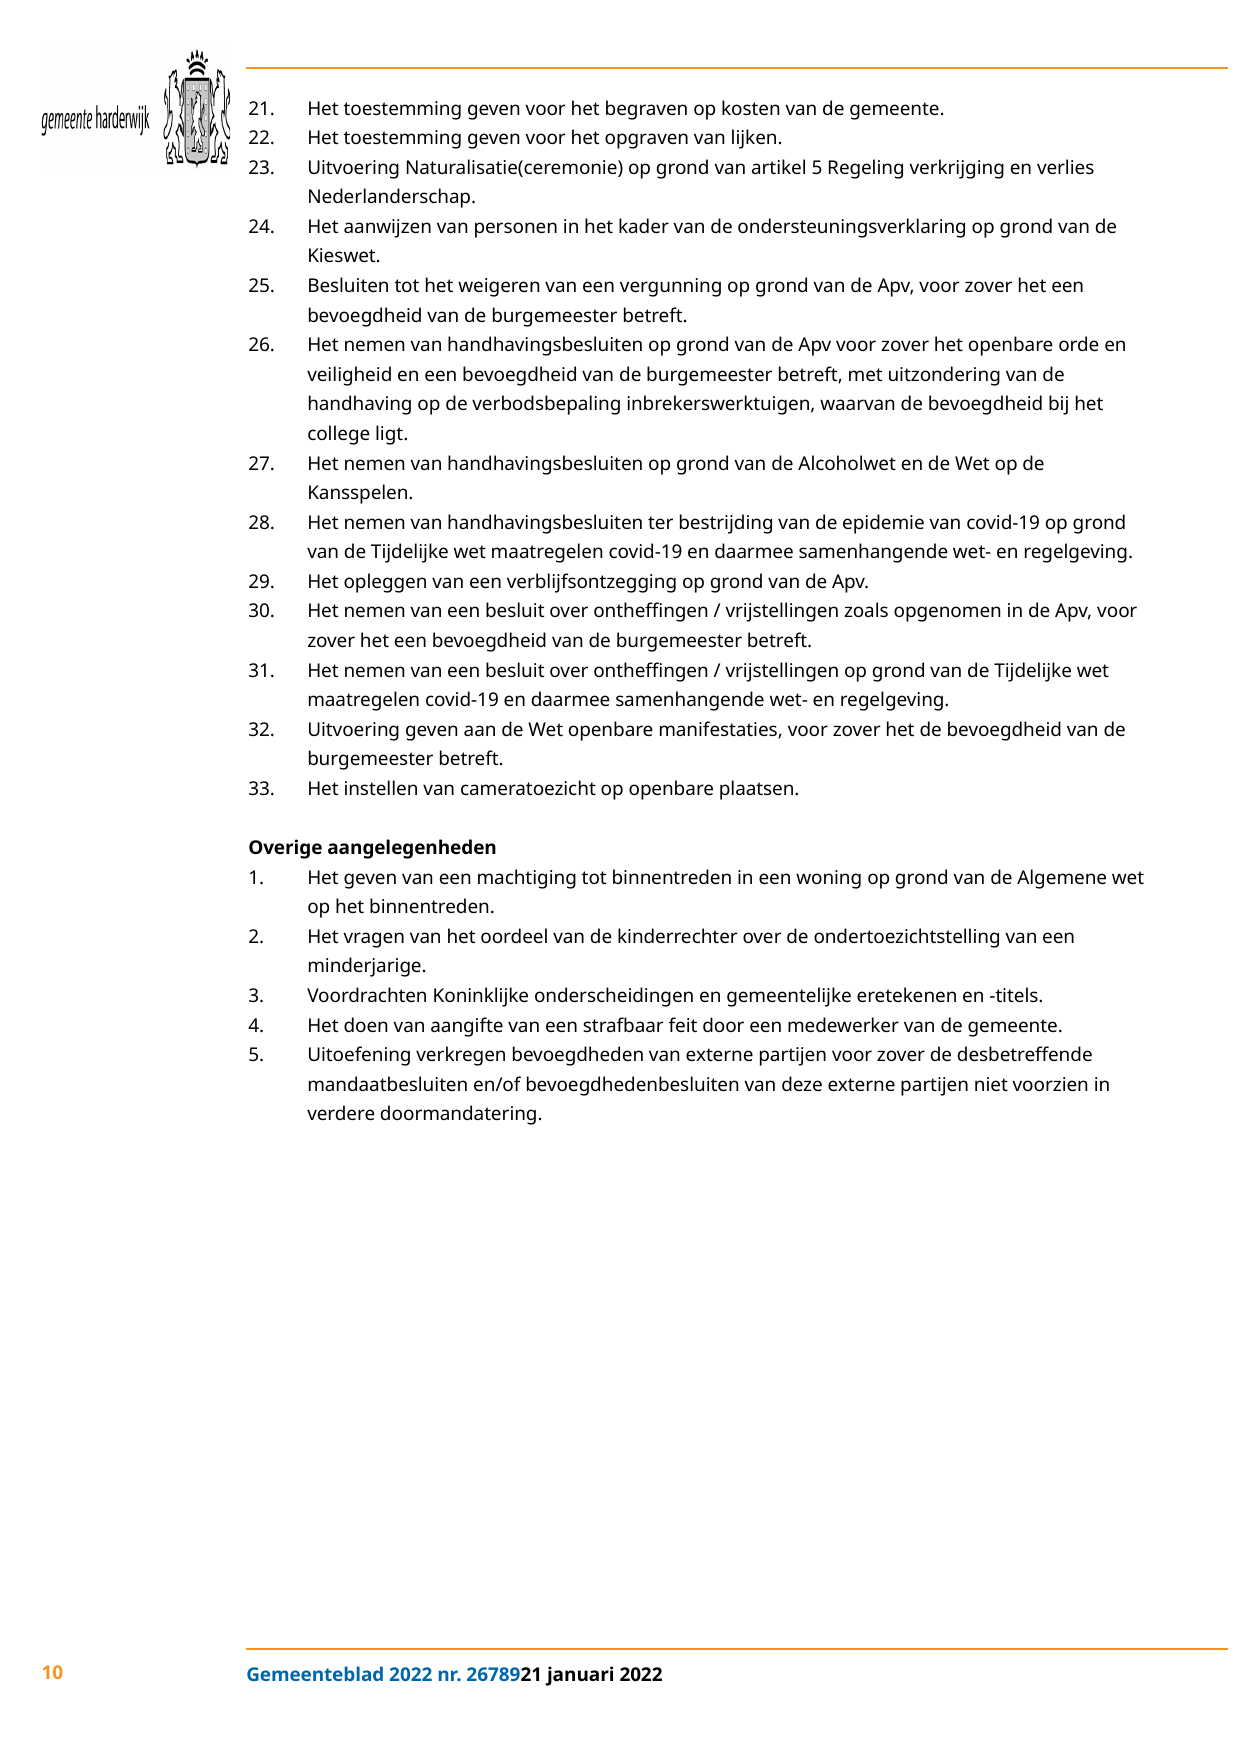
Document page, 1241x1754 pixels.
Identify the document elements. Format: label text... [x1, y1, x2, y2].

picture [41, 47, 231, 172]
list Het nemen van handhavingsbesluiten op grond van de Alcoholwet en de Wet op de Kansspelen. [248, 450, 1152, 505]
list Besluiten tot het weigeren van een vergunning op grond van de Apv, voor zover het een bevoegdheid van de burgemeester betreft. [248, 272, 1152, 328]
list Uitvoering Naturalisatie(ceremonie) op grond van artikel 5 Regeling verkrijging en verlies Nederlanderschap. [248, 154, 1152, 209]
list Het nemen van handhavingsbesluiten op grond van de Apv voor zover het openbare orde en veiligheid en een bevoegdheid van de burgemeester betreft, met uitzondering van de handhaving op de verbodsbepaling inbrekerswerktuigen, waarvan de bevoegdheid bij het college ligt. [248, 331, 1152, 446]
list Het geven van een machtiging tot binnentreden in een woning op grond van de Algemene wet op het binnentreden. [248, 864, 1152, 919]
list Het nemen van een besluit over ontheffingen / vrijstellingen op grond van de Tijdelijke wet maatregelen covid-19 en daarmee samenhangende wet- en regelgeving. [248, 657, 1152, 712]
list Het aanwijzen van personen in het kader van de ondersteuningsverklaring op grond van de Kieswet. [248, 213, 1152, 268]
list Het nemen van een besluit over ontheffingen / vrijstellingen zoals opgenomen in de Apv, voor zover het een bevoegdheid van de burgemeester betreft. [248, 598, 1152, 653]
list Het instellen van cameratoezicht op openbare plaatsen. [248, 775, 1152, 801]
list Het doen van aangifte van een strafbaar feit door een medewerker van de gemeente. [248, 1012, 1152, 1038]
list Het vragen van het oordeel van de kinderrechter over de ondertoezichtstelling van een minderjarige. [248, 923, 1152, 978]
text Overige aangelegenheden [248, 834, 1152, 860]
list Het nemen van handhavingsbesluiten ter bestrijding van de epidemie van covid-19 op grond van de Tijdelijke wet maatregelen covid-19 en daarmee samenhangende wet- en regelgeving. [248, 509, 1152, 564]
list Het toestemming geven voor het opgraven van lijken. [248, 124, 1152, 150]
list Het toestemming geven voor het begraven op kosten van de gemeente. [248, 95, 1152, 121]
list Het opleggen van een verblijfsontzegging op grond van de Apv. [248, 568, 1152, 594]
list Uitvoering geven aan de Wet openbare manifestaties, voor zover het de bevoegdheid van de burgemeester betreft. [248, 716, 1152, 771]
list Uitoefening verkregen bevoegdheden van externe partijen voor zover de desbetreffende mandaatbesluiten en/of bevoegdhedenbesluiten van deze externe partijen niet voorzien in verdere doormandatering. [248, 1041, 1152, 1126]
list Voordrachten Koninklijke onderscheidingen en gemeentelijke eretekenen en -titels. [248, 982, 1152, 1008]
